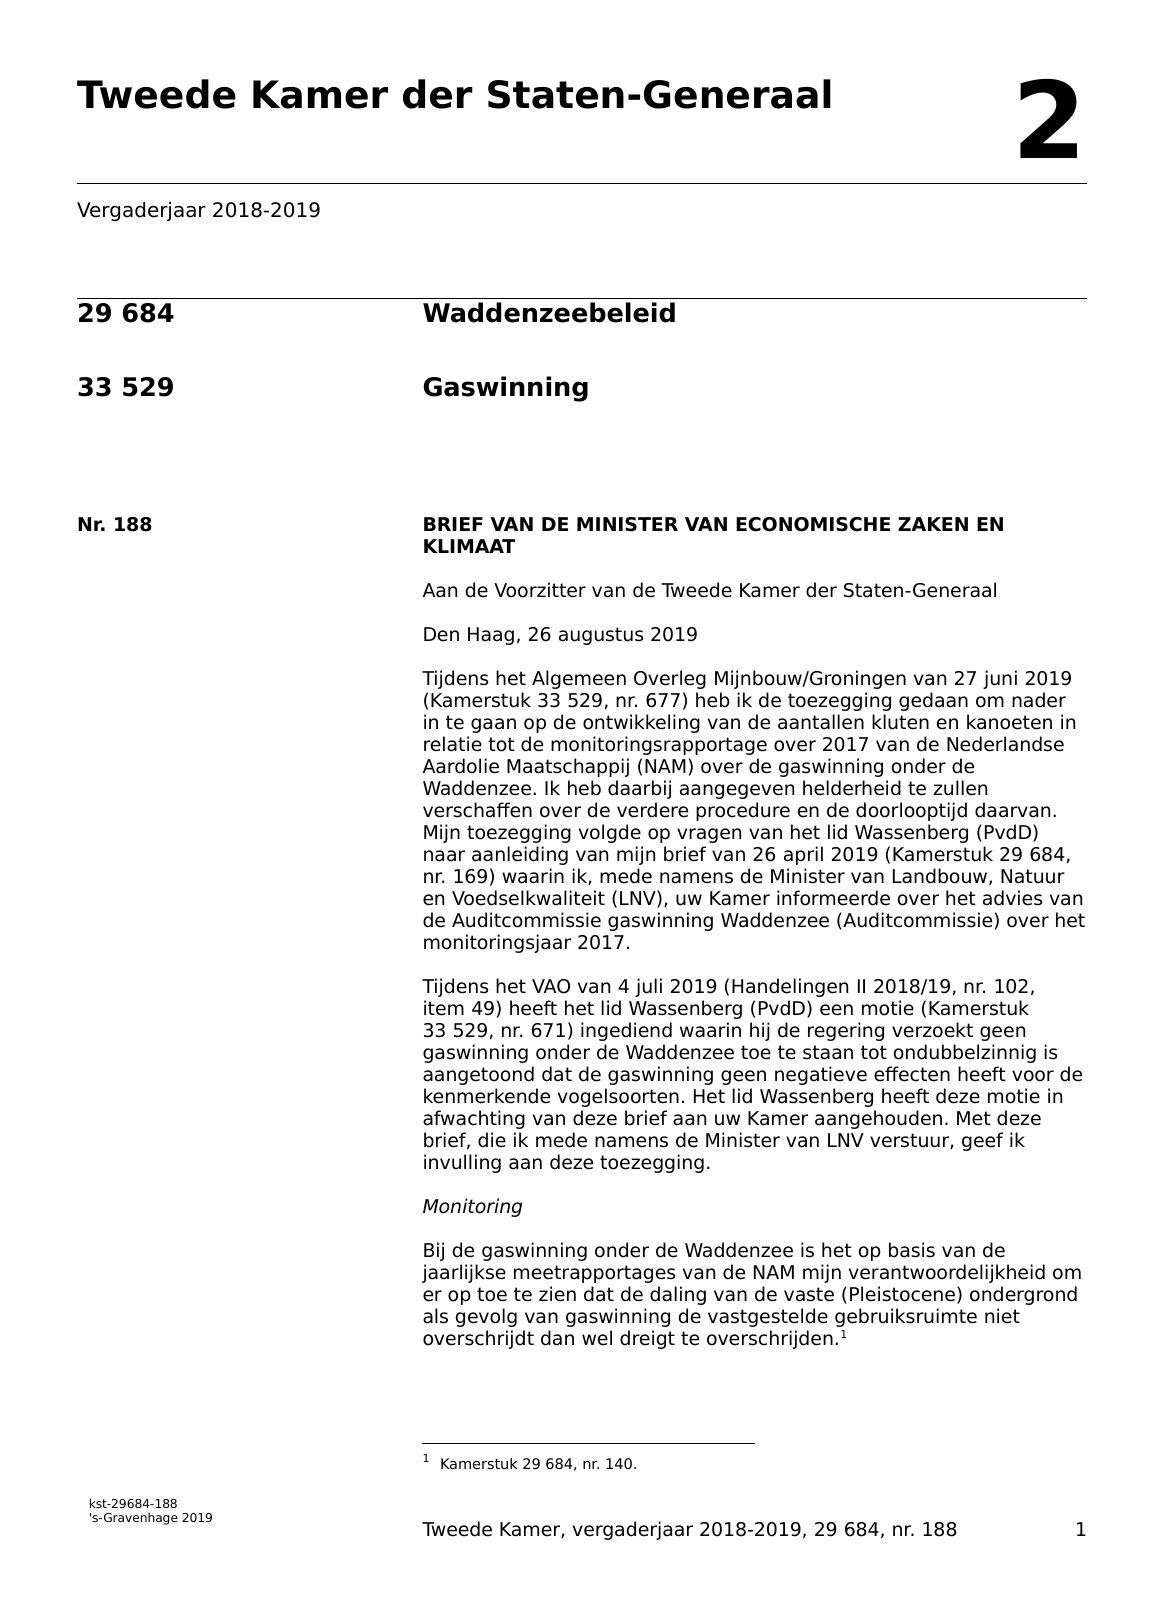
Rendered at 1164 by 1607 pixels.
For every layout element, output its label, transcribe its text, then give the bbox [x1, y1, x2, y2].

text Aan de Voorzitter van de Tweede Kamer der Staten-Generaal [422, 580, 1087, 602]
text 's-Gravenhage 2019 [88, 1511, 323, 1525]
subtitle 29 684 Waddenzeebeleid [77, 299, 1087, 329]
text kst-29684-188 [88, 1497, 323, 1511]
text Kamerstuk 29 684, nr. 140. [422, 1452, 1087, 1474]
text Den Haag, 26 augustus 2019 [422, 624, 1087, 646]
text Bij de gaswinning onder de Waddenzee is het op basis van de jaarlijkse meetrapportages van de NAM mijn verantwoordelijkheid om er op toe te zien dat de daling van de vaste (Pleistocene) ondergrond als gevolg van gaswinning de vastgestelde gebruiksruimte niet overschrijdt dan wel dreigt te overschrijden. [422, 1240, 1087, 1350]
subtitle 33 529 Gaswinning [77, 373, 1087, 403]
text Tijdens het VAO van 4 juli 2019 (Handelingen II 2018/19, nr. 102, item 49) heeft het lid Wassenberg (PvdD) een motie (Kamerstuk 33 529, nr. 671) ingediend waarin hij de regering verzoekt geen gaswinning onder de Waddenzee toe te staan tot ondubbelzinnig is aangetoond dat de gaswinning geen negatieve effecten heeft voor de kenmerkende vogelsoorten. Het lid Wassenberg heeft deze motie in afwachting van deze brief aan uw Kamer aangehouden. Met deze brief, die ik mede namens de Minister van LNV verstuur, geef ik invulling aan deze toezegging. [422, 976, 1087, 1174]
table_cell Vergaderjaar 2018-2019 [77, 184, 1087, 298]
table_header 2 [886, 59, 1087, 183]
text Tijdens het Algemeen Overleg Mijnbouw/Groningen van 27 juni 2019 (Kamerstuk 33 529, nr. 677) heb ik de toezegging gedaan om nader in te gaan op de ontwikkeling van de aantallen kluten en kanoeten in relatie tot de monitoringsrapportage over 2017 van de Nederlandse Aardolie Maatschappij (NAM) over de gaswinning onder de Waddenzee. Ik heb daarbij aangegeven helderheid te zullen verschaffen over de verdere procedure en de doorlooptijd daarvan. Mijn toezegging volgde op vragen van het lid Wassenberg (PvdD) naar aanleiding van mijn brief van 26 april 2019 (Kamerstuk 29 684, nr. 169) waarin ik, mede namens de Minister van Landbouw, Natuur en Voedselkwaliteit (LNV), uw Kamer informeerde over het advies van de Auditcommissie gaswinning Waddenzee (Auditcommissie) over het monitoringsjaar 2017. [422, 668, 1087, 954]
subtitle Monitoring [422, 1196, 1087, 1218]
table_header Tweede Kamer der Staten-Generaal [77, 59, 886, 183]
subtitle Nr. 188 BRIEF VAN DE MINISTER VAN ECONOMISCHE ZAKEN EN KLIMAAT [77, 514, 1087, 558]
